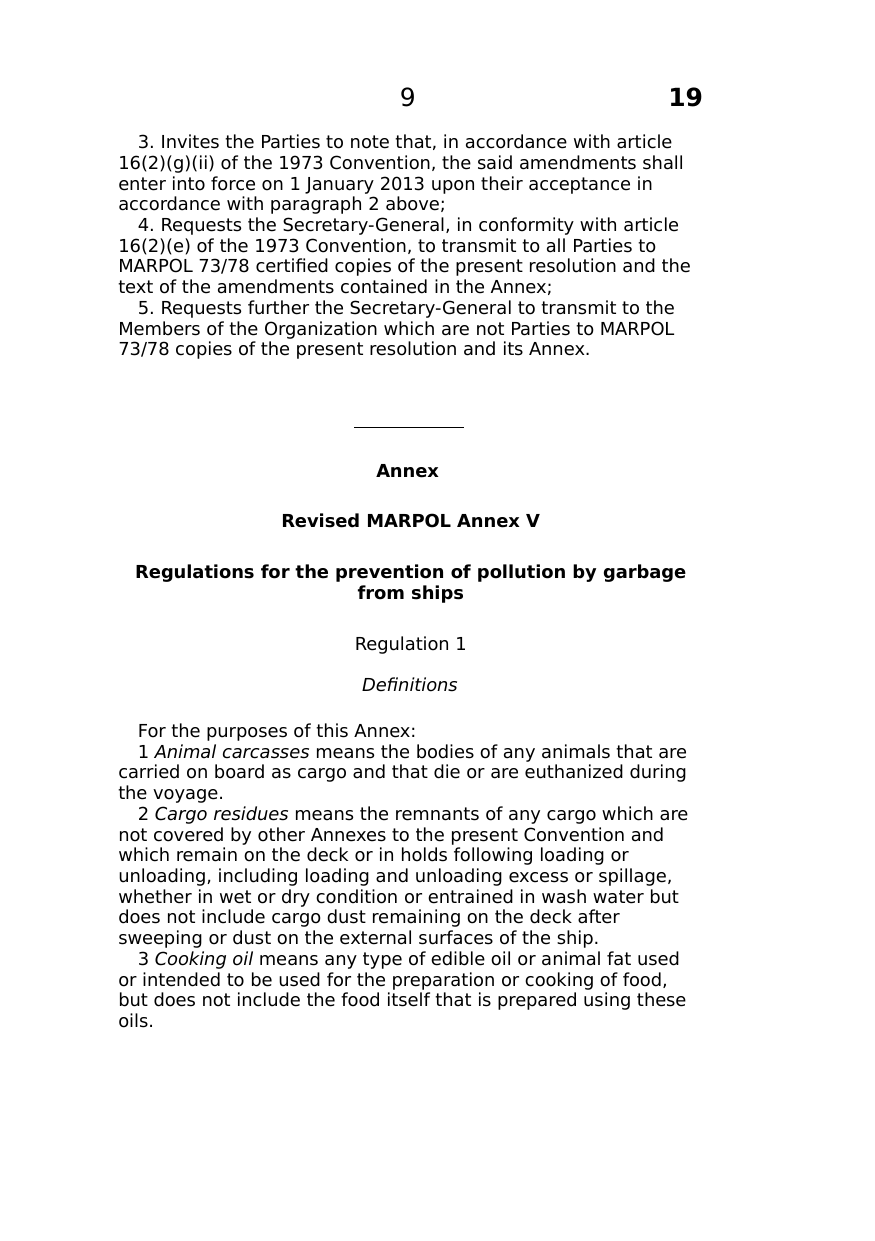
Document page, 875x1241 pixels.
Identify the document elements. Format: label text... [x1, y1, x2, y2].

subtitle Regulations for the prevention of pollution by garbage from ships [118, 562, 703, 603]
subtitle Annex [118, 461, 703, 481]
text 2 Cargo residues means the remnants of any cargo which are not covered by other Annexes to the present Convention and which remain on the deck or in holds following loading or unloading, including loading and unloading excess or spillage, whether in wet or dry condition or entrained in wash water but does not include cargo dust remaining on the deck after sweeping or dust on the external surfaces of the ship. [118, 804, 703, 949]
text 3 Cooking oil means any type of edible oil or animal fat used or intended to be used for the preparation or cooking of food, but does not include the food itself that is prepared using these oils. [118, 949, 703, 1032]
text For the purposes of this Annex: [118, 721, 703, 741]
text 1 Animal carcasses means the bodies of any animals that are carried on board as cargo and that die or are euthanized during the voyage. [118, 741, 703, 804]
subtitle Revised MARPOL Annex V [118, 511, 703, 532]
text 3. Invites the Parties to note that, in accordance with article 16(2)(g)(ii) of the 1973 Convention, the said amendments shall enter into force on 1 January 2013 upon their acceptance in accordance with paragraph 2 above; [118, 132, 703, 215]
text 5. Requests further the Secretary-General to transmit to the Members of the Organization which are not Parties to MARPOL 73/78 copies of the present resolution and its Annex. [118, 298, 703, 360]
subtitle Regulation 1 Definitions [118, 633, 703, 696]
text 4. Requests the Secretary-General, in conformity with article 16(2)(e) of the 1973 Convention, to transmit to all Parties to MARPOL 73/78 certified copies of the present resolution and the text of the amendments contained in the Annex; [118, 215, 703, 298]
